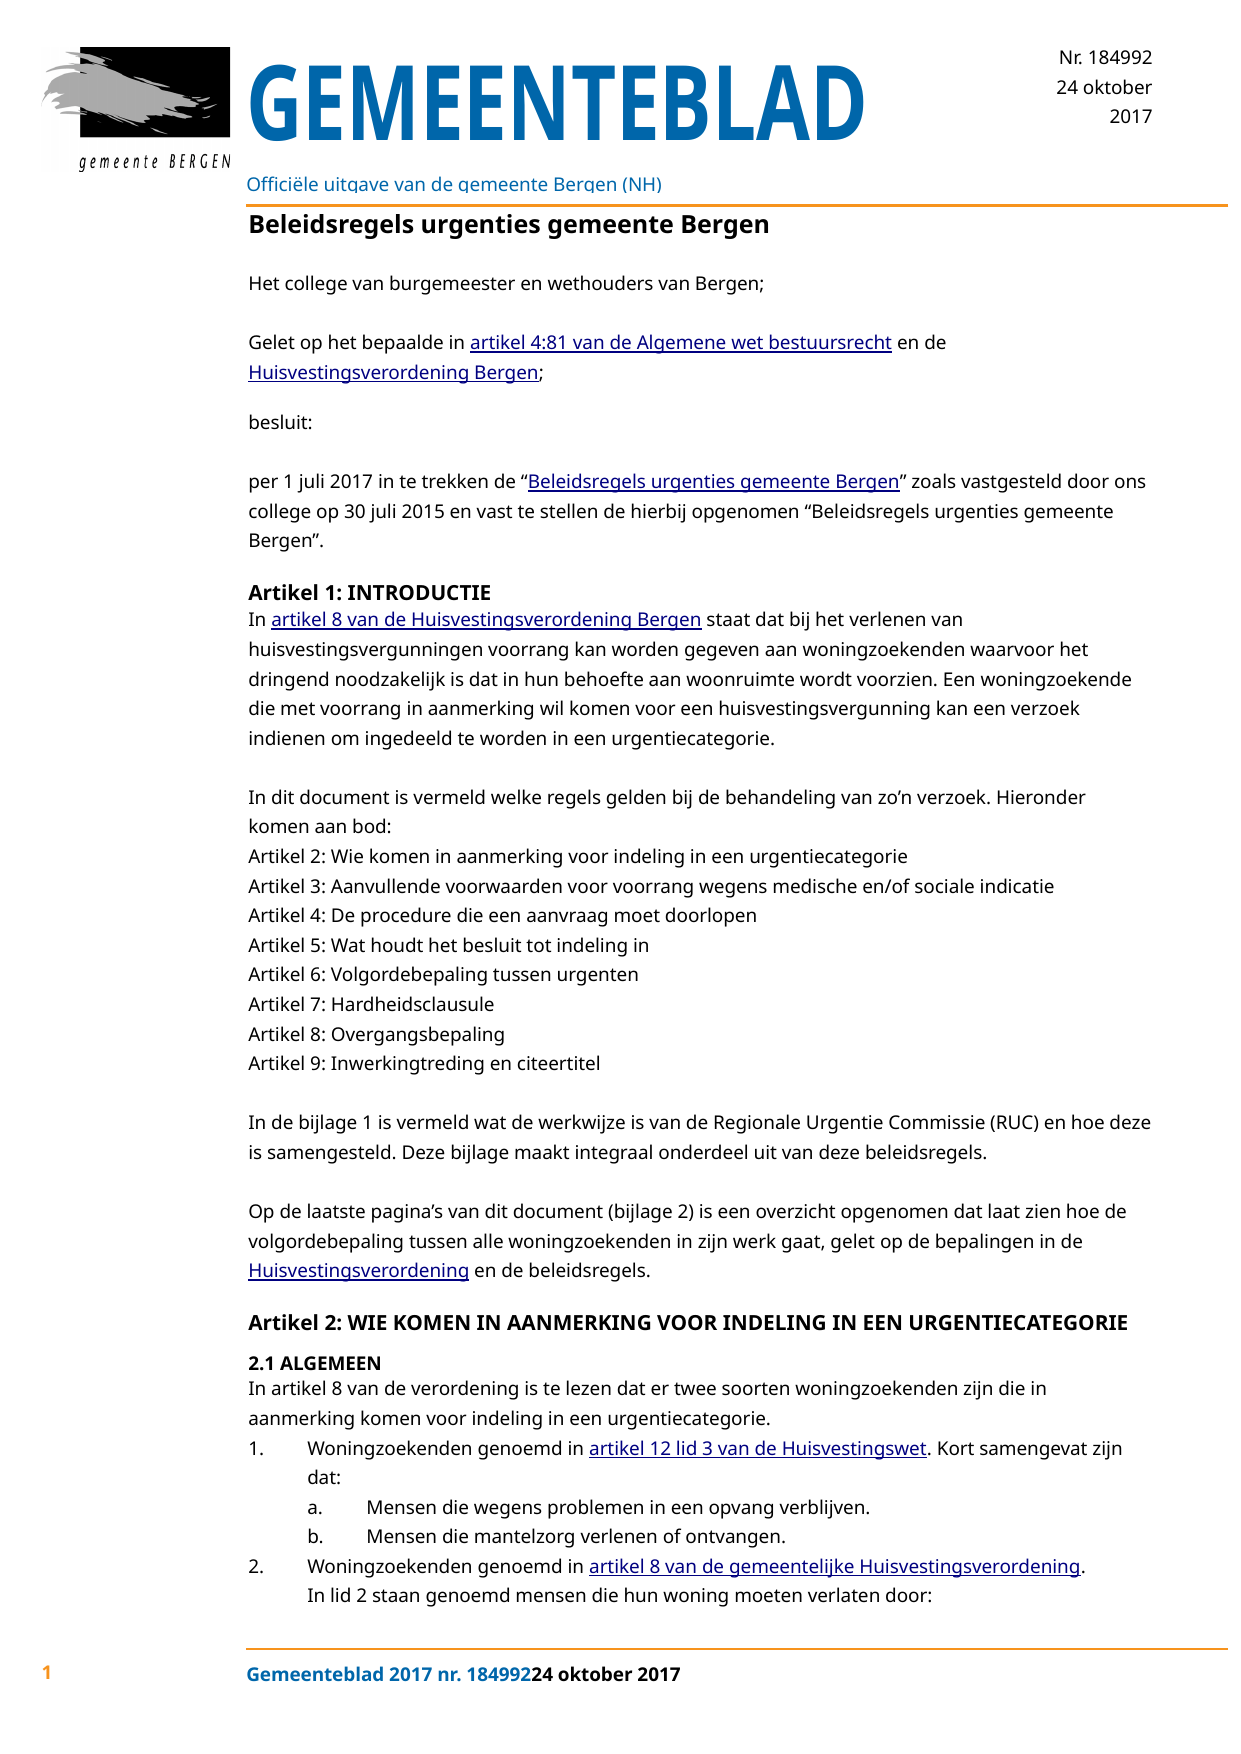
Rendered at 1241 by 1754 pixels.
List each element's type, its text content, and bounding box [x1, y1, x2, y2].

text Artikel 3: Aanvullende voorwaarden voor voorrang wegens medische en/of sociale indicatie [248, 873, 1152, 898]
list Woningzoekenden genoemd in artikel 12 lid 3 van de Huisvestingswet. Kort samengevat zijn dat: [248, 1435, 1152, 1490]
list In lid 2 staan genoemd mensen die hun woning moeten verlaten door: [248, 1583, 1152, 1608]
text In artikel 8 van de verordening is te lezen dat er twee soorten woningzoekenden zijn die in aanmerking komen voor indeling in een urgentiecategorie. [248, 1376, 1152, 1431]
list Mensen die mantelzorg verlenen of ontvangen. [307, 1523, 1152, 1549]
text Artikel 2: Wie komen in aanmerking voor indeling in een urgentiecategorie [248, 843, 1152, 869]
text In de bijlage 1 is vermeld wat de werkwijze is van de Regionale Urgentie Commissie (RUC) en hoe deze is samengesteld. Deze bijlage maakt integraal onderdeel uit van deze beleidsregels. [248, 1109, 1152, 1165]
text Artikel 7: Hardheidsclausule [248, 991, 1152, 1017]
text Artikel 1: INTRODUCTIE [248, 578, 1152, 607]
text besluit: [248, 409, 1152, 435]
picture [41, 47, 231, 172]
text Artikel 4: De procedure die een aanvraag moet doorlopen [248, 902, 1152, 928]
text Artikel 2: WIE KOMEN IN AANMERKING VOOR INDELING IN EEN URGENTIECATEGORIE [248, 1308, 1152, 1336]
text Op de laatste pagina’s van dit document (bijlage 2) is een overzicht opgenomen dat laat zien hoe de volgordebepaling tussen alle woningzoekenden in zijn werk gaat, gelet op de bepalingen in de Huisvestingsverordening en de beleidsregels. [248, 1198, 1152, 1283]
text 2.1 ALGEMEEN [248, 1350, 1152, 1376]
text Artikel 8: Overgangsbepaling [248, 1021, 1152, 1046]
list Woningzoekenden genoemd in artikel 8 van de gemeentelijke Huisvestingsverordening. [248, 1553, 1152, 1579]
text In dit document is vermeld welke regels gelden bij de behandeling van zo’n verzoek. Hieronder komen aan bod: [248, 784, 1152, 839]
text per 1 juli 2017 in te trekken de “Beleidsregels urgenties gemeente Bergen” zoals vastgesteld door ons college op 30 juli 2015 en vast te stellen de hierbij opgenomen “Beleidsregels urgenties gemeente Bergen”. [248, 468, 1152, 553]
text Gelet op het bepaalde in artikel 4:81 van de Algemene wet bestuursrecht en de Huisvestingsverordening Bergen; [248, 329, 1152, 385]
text Artikel 6: Volgordebepaling tussen urgenten [248, 962, 1152, 987]
text Het college van burgemeester en wethouders van Bergen; [248, 270, 1152, 296]
text Artikel 5: Wat houdt het besluit tot indeling in [248, 932, 1152, 958]
text In artikel 8 van de Huisvestingsverordening Bergen staat dat bij het verlenen van huisvestingsvergunningen voorrang kan worden gegeven aan woningzoekenden waarvoor het dringend noodzakelijk is dat in hun behoefte aan woonruimte wordt voorzien. Een woningzoekende die met voorrang in aanmerking wil komen voor een huisvestingsvergunning kan een verzoek indienen om ingedeeld te worden in een urgentiecategorie. [248, 607, 1152, 751]
text Beleidsregels urgenties gemeente Bergen [248, 207, 1152, 241]
text Artikel 9: Inwerkingtreding en citeertitel [248, 1050, 1152, 1076]
list Mensen die wegens problemen in een opvang verblijven. [307, 1494, 1152, 1519]
